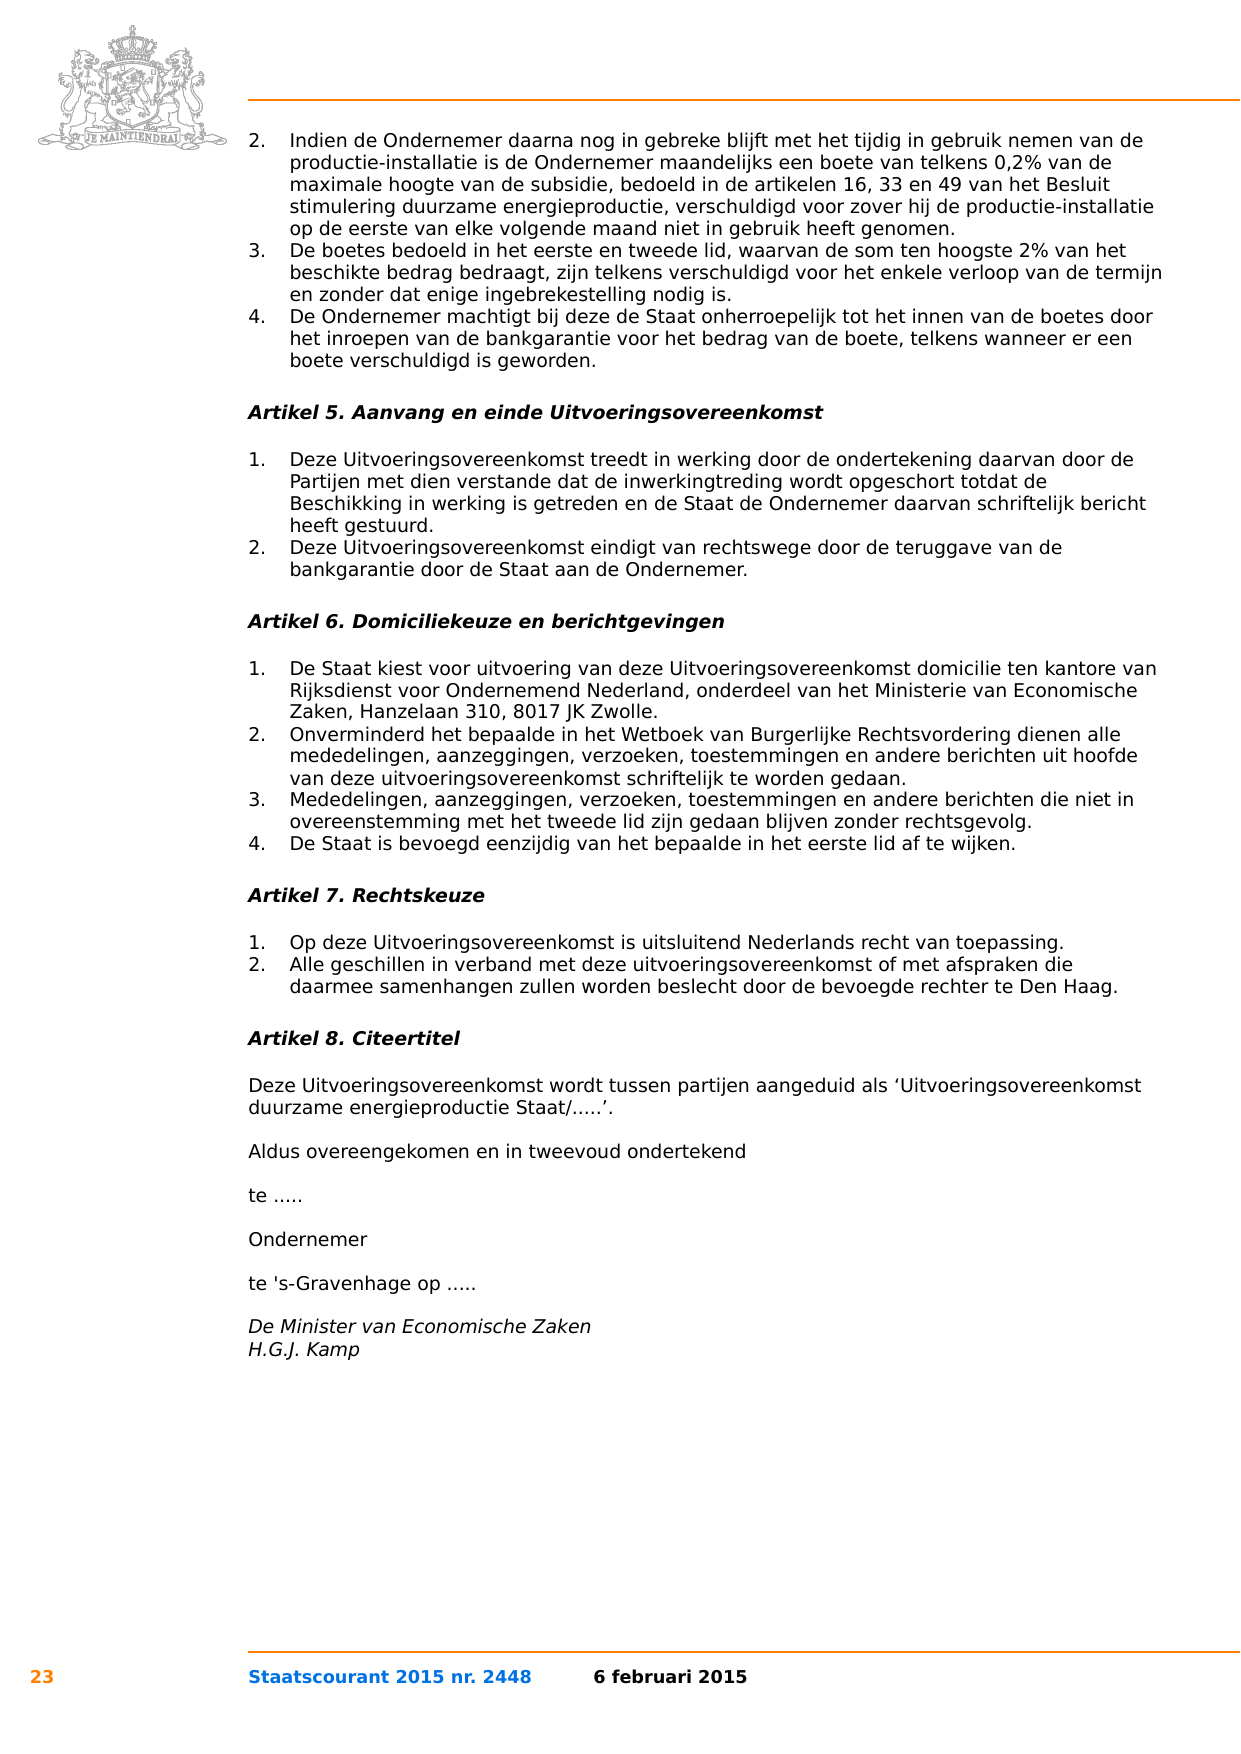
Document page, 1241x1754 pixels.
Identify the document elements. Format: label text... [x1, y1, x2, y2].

text De Minister van Economische Zaken H.G.J. Kamp [248, 1316, 1163, 1360]
subtitle Artikel 8. Citeertitel [248, 1028, 1163, 1050]
subtitle Artikel 6. Domiciliekeuze en berichtgevingen [248, 611, 1163, 632]
text te ..... [248, 1185, 1163, 1207]
text Deze Uitvoeringsovereenkomst wordt tussen partijen aangeduid als ‘Uitvoeringsovereenkomst duurzame energieproductie Staat/.....’. [248, 1075, 1163, 1119]
subtitle Artikel 5. Aanvang en einde Uitvoeringsovereenkomst [248, 402, 1163, 424]
text 1. Deze Uitvoeringsovereenkomst treedt in werking door de ondertekening daarvan door de Partijen met dien verstande dat de inwerkingtreding wordt opgeschort totdat de Beschikking in werking is getreden en de Staat de Ondernemer daarvan schriftelijk bericht heeft gestuurd. [248, 449, 1163, 537]
picture [38, 25, 227, 150]
text 3. Mededelingen, aanzeggingen, verzoeken, toestemmingen en andere berichten die niet in overeenstemming met het tweede lid zijn gedaan blijven zonder rechtsgevolg. [248, 789, 1163, 833]
text 1. Op deze Uitvoeringsovereenkomst is uitsluitend Nederlands recht van toepassing. [248, 932, 1163, 954]
text te 's-Gravenhage op ..... [248, 1273, 1163, 1294]
text 4. De Staat is bevoegd eenzijdig van het bepaalde in het eerste lid af te wijken. [248, 833, 1163, 855]
text 3. De boetes bedoeld in het eerste en tweede lid, waarvan de som ten hoogste 2% van het beschikte bedrag bedraagt, zijn telkens verschuldigd voor het enkele verloop van de termijn en zonder dat enige ingebrekestelling nodig is. [248, 240, 1163, 306]
text 4. De Ondernemer machtigt bij deze de Staat onherroepelijk tot het innen van de boetes door het inroepen van de bankgarantie voor het bedrag van de boete, telkens wanneer er een boete verschuldigd is geworden. [248, 306, 1163, 372]
text Aldus overeengekomen en in tweevoud ondertekend [248, 1141, 1163, 1163]
text 2. Onverminderd het bepaalde in het Wetboek van Burgerlijke Rechtsvordering dienen alle mededelingen, aanzeggingen, verzoeken, toestemmingen en andere berichten uit hoofde van deze uitvoeringsovereenkomst schriftelijk te worden gedaan. [248, 723, 1163, 789]
text 2. Deze Uitvoeringsovereenkomst eindigt van rechtswege door de teruggave van de bankgarantie door de Staat aan de Ondernemer. [248, 537, 1163, 581]
text Ondernemer [248, 1229, 1163, 1251]
text 2. Indien de Ondernemer daarna nog in gebreke blijft met het tijdig in gebruik nemen van de productie-installatie is de Ondernemer maandelijks een boete van telkens 0,2% van de maximale hoogte van de subsidie, bedoeld in de artikelen 16, 33 en 49 van het Besluit stimulering duurzame energieproductie, verschuldigd voor zover hij de productie-installatie op de eerste van elke volgende maand niet in gebruik heeft genomen. [248, 130, 1163, 240]
subtitle Artikel 7. Rechtskeuze [248, 885, 1163, 907]
text 2. Alle geschillen in verband met deze uitvoeringsovereenkomst of met afspraken die daarmee samenhangen zullen worden beslecht door de bevoegde rechter te Den Haag. [248, 954, 1163, 998]
text 1. De Staat kiest voor uitvoering van deze Uitvoeringsovereenkomst domicilie ten kantore van Rijksdienst voor Ondernemend Nederland, onderdeel van het Ministerie van Economische Zaken, Hanzelaan 310, 8017 JK Zwolle. [248, 657, 1163, 723]
